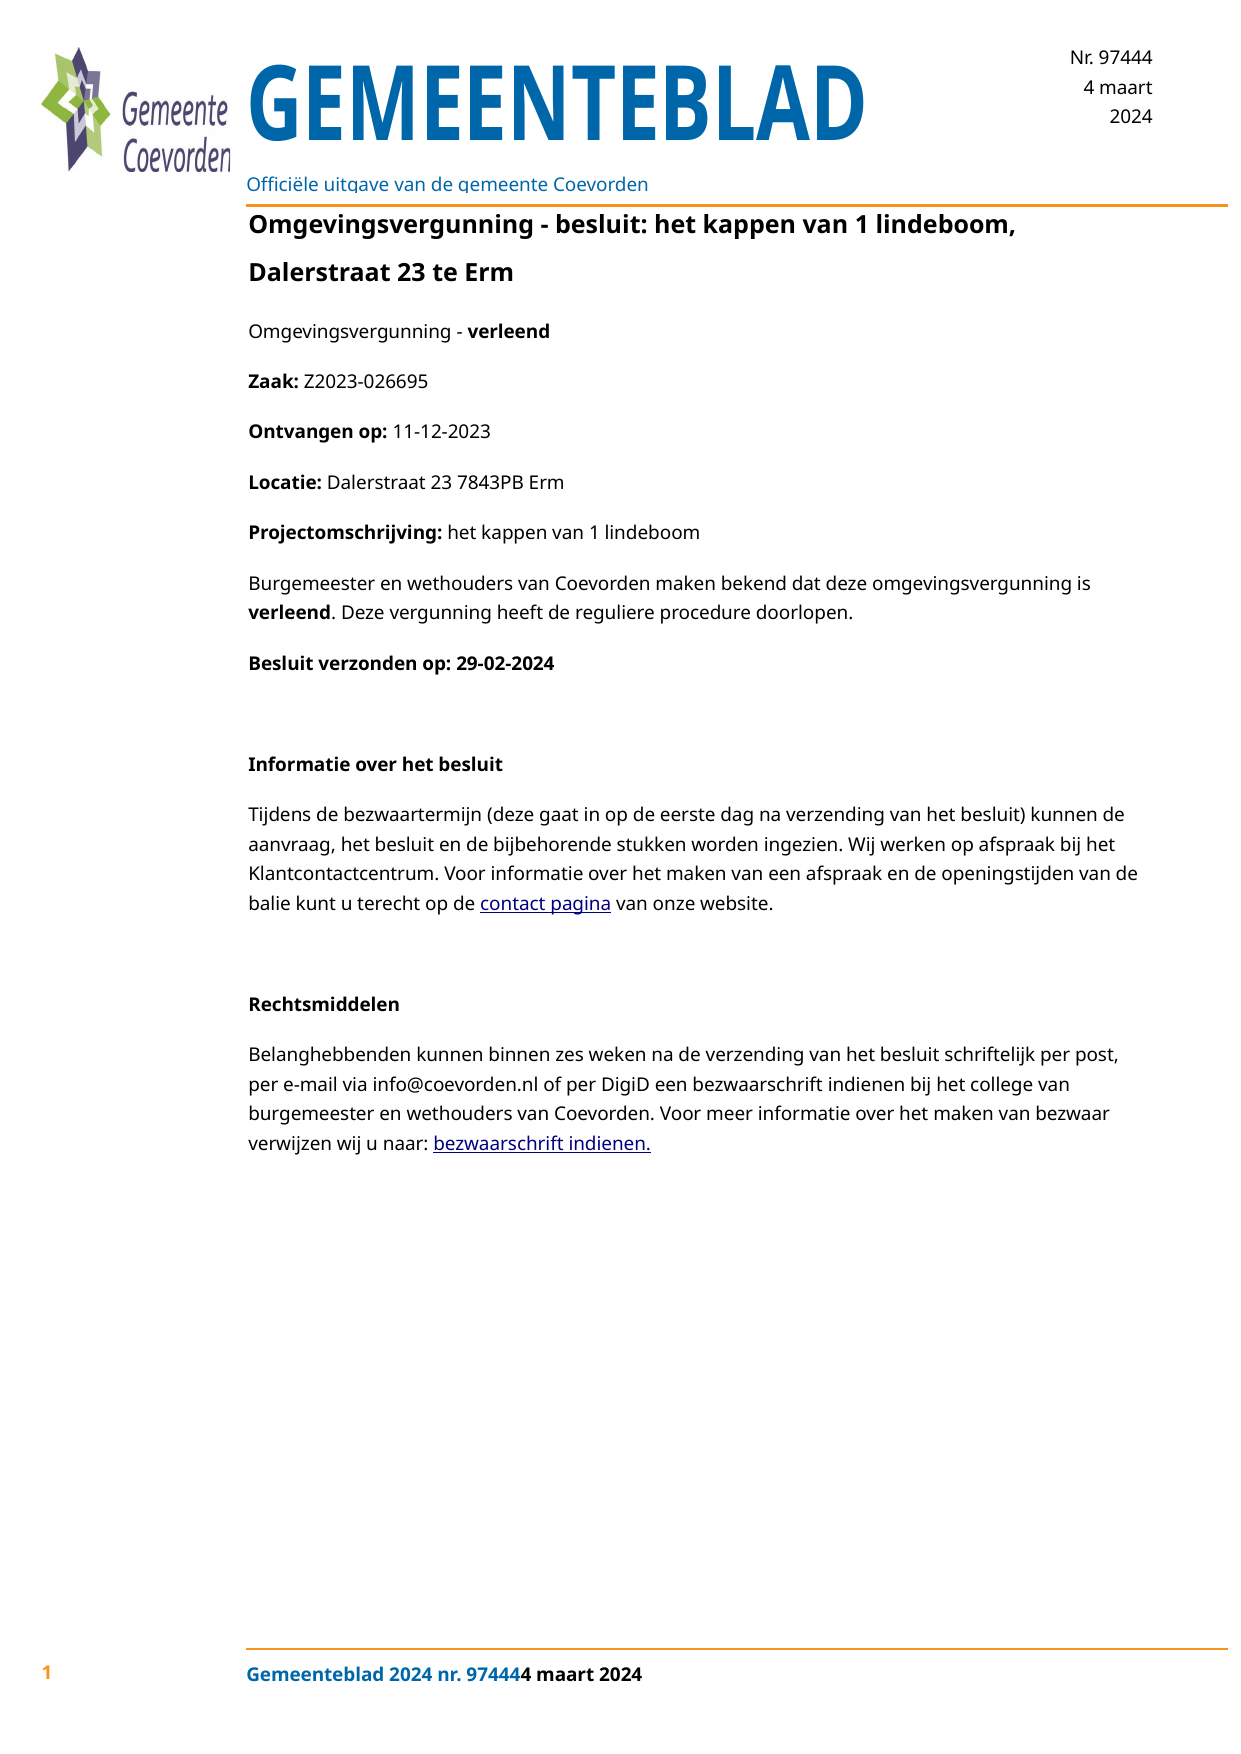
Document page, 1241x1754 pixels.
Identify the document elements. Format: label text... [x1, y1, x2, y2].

text Ontvangen op: 11-12-2023 [248, 419, 1152, 444]
picture [41, 47, 231, 172]
text Zaak: Z2023-026695 [248, 368, 1152, 394]
text Locatie: Dalerstraat 23 7843PB Erm [248, 469, 1152, 495]
text Tijdens de bezwaartermijn (deze gaat in op de eerste dag na verzending van het besluit) kunnen de aanvraag, het besluit en de bijbehorende stukken worden ingezien. Wij werken op afspraak bij het Klantcontactcentrum. Voor informatie over het maken van een afspraak en de openingstijden van de balie kunt u terecht op de contact pagina van onze website. [248, 801, 1152, 916]
text Informatie over het besluit [248, 751, 1152, 777]
text Besluit verzonden op: 29-02-2024 [248, 650, 1152, 676]
text Belanghebbenden kunnen binnen zes weken na de verzending van het besluit schriftelijk per post, per e-mail via info@coevorden.nl of per DigiD een bezwaarschrift indienen bij het college van burgemeester en wethouders van Coevorden. Voor meer informatie over het maken van bezwaar verwijzen wij u naar: bezwaarschrift indienen. [248, 1041, 1152, 1156]
text Omgevingsvergunning - verleend [248, 318, 1152, 344]
text Omgevingsvergunning - besluit: het kappen van 1 lindeboom, Dalerstraat 23 te Erm [248, 207, 1152, 288]
text Burgemeester en wethouders van Coevorden maken bekend dat deze omgevingsvergunning is verleend. Deze vergunning heeft de reguliere procedure doorlopen. [248, 570, 1152, 625]
text Projectomschrijving: het kappen van 1 lindeboom [248, 519, 1152, 545]
text Rechtsmiddelen [248, 991, 1152, 1017]
